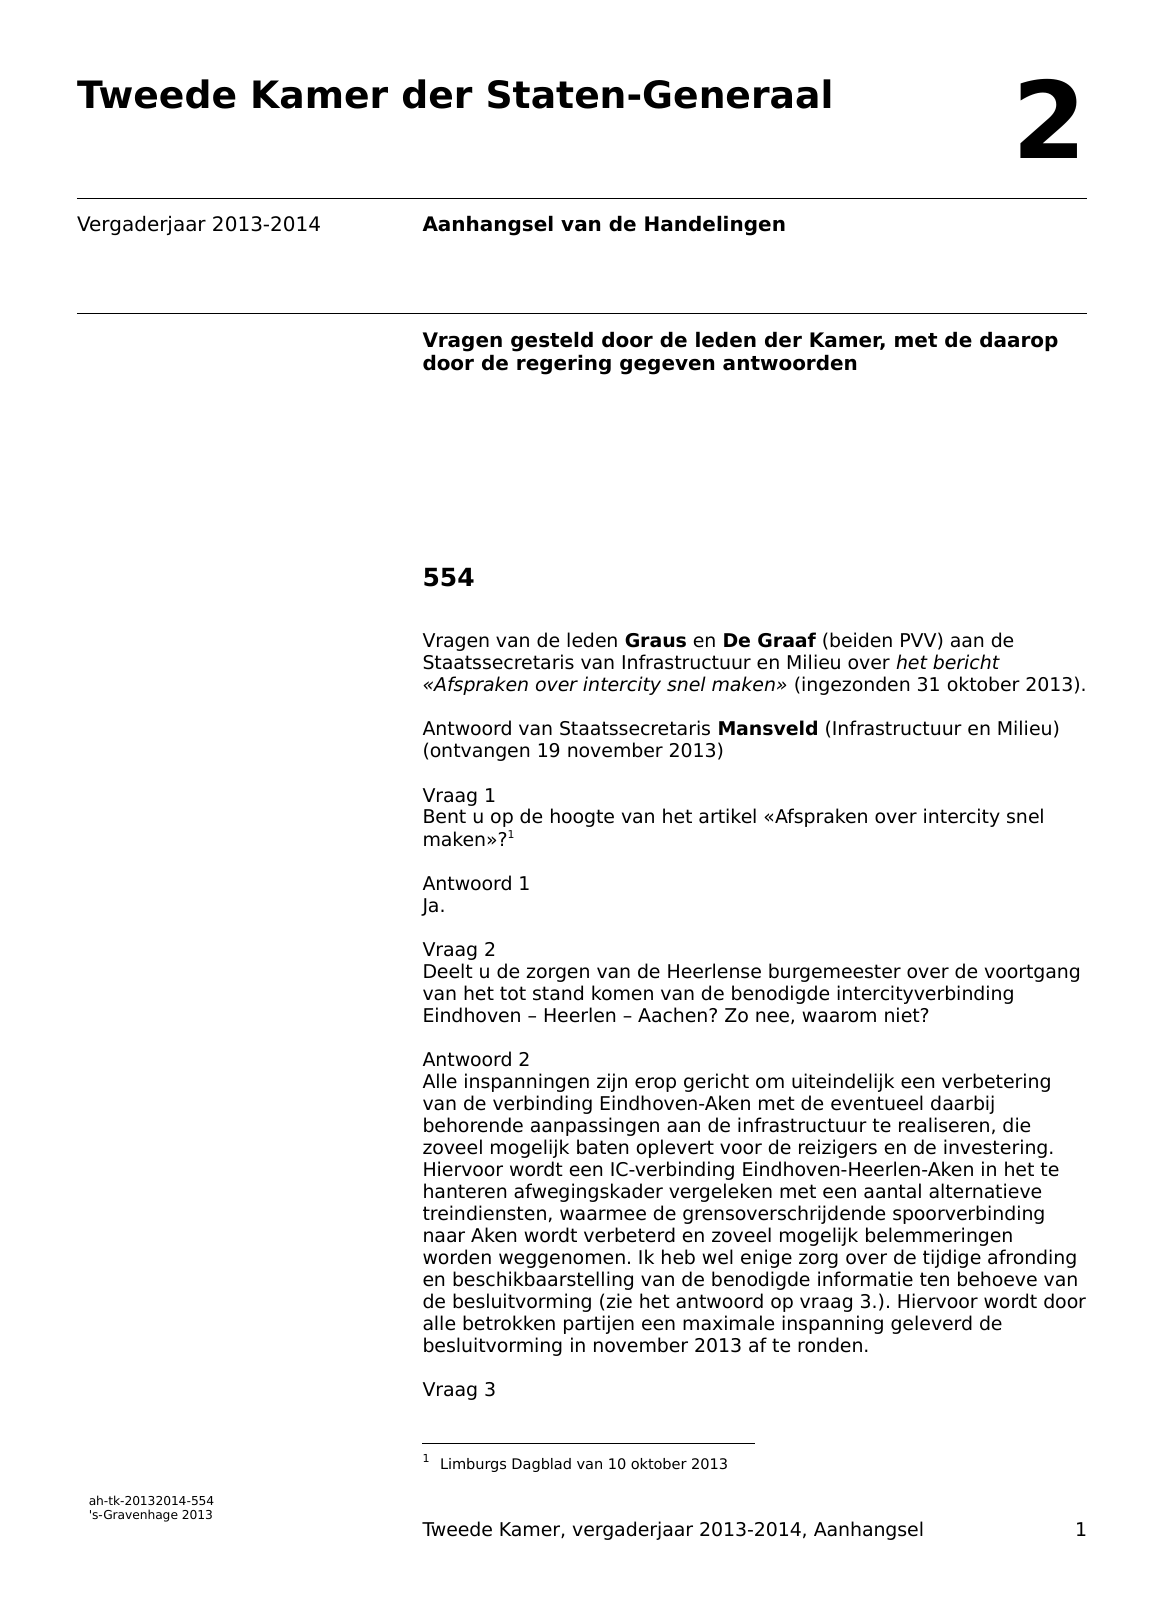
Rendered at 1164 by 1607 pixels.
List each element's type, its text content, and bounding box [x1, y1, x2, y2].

table_cell Aanhangsel van de Handelingen [422, 199, 1087, 313]
text Bent u op de hoogte van het artikel «Afspraken over intercity snel maken»? [422, 806, 1087, 850]
text Antwoord 2 [422, 1049, 1087, 1071]
text ah-tk-20132014-554 [88, 1494, 323, 1508]
text Ja. [422, 894, 1087, 917]
text Limburgs Dagblad van 10 oktober 2013 [422, 1452, 1087, 1474]
table_cell [77, 314, 422, 375]
table_cell Vergaderjaar 2013-2014 [77, 199, 422, 313]
text Antwoord van Staatssecretaris Mansveld (Infrastructuur en Milieu) (ontvangen 19 november 2013) [422, 718, 1087, 762]
text Antwoord 1 [422, 873, 1087, 894]
text Deelt u de zorgen van de Heerlense burgemeester over de voortgang van het tot stand komen van de benodigde intercityverbinding Eindhoven – Heerlen – Aachen? Zo nee, waarom niet? [422, 961, 1087, 1027]
text Vraag 3 [422, 1379, 1087, 1401]
text Alle inspanningen zijn erop gericht om uiteindelijk een verbetering van de verbinding Eindhoven-Aken met de eventueel daarbij behorende aanpassingen aan de infrastructuur te realiseren, die zoveel mogelijk baten oplevert voor de reizigers en de investering. Hiervoor wordt een IC-verbinding Eindhoven-Heerlen-Aken in het te hanteren afwegingskader vergeleken met een aantal alternatieve treindiensten, waarmee de grensoverschrijdende spoorverbinding naar Aken wordt verbeterd en zoveel mogelijk belemmeringen worden weggenomen. Ik heb wel enige zorg over de tijdige afronding en beschikbaarstelling van de benodigde informatie ten behoeve van de besluitvorming (zie het antwoord op vraag 3.). Hiervoor wordt door alle betrokken partijen een maximale inspanning geleverd de besluitvorming in november 2013 af te ronden. [422, 1071, 1087, 1357]
text 554 [422, 563, 1087, 592]
table_header 2 [886, 59, 1087, 198]
text Vraag 1 [422, 784, 1087, 806]
text Vragen van de leden Graus en De Graaf (beiden PVV) aan de Staatssecretaris van Infrastructuur en Milieu over het bericht «Afspraken over intercity snel maken» (ingezonden 31 oktober 2013). [422, 630, 1087, 696]
text 's-Gravenhage 2013 [88, 1508, 323, 1522]
table_cell Vragen gesteld door de leden der Kamer, met de daarop door de regering gegeven antwoorden [422, 314, 1087, 375]
text Vraag 2 [422, 939, 1087, 961]
table_header Tweede Kamer der Staten-Generaal [77, 59, 886, 198]
